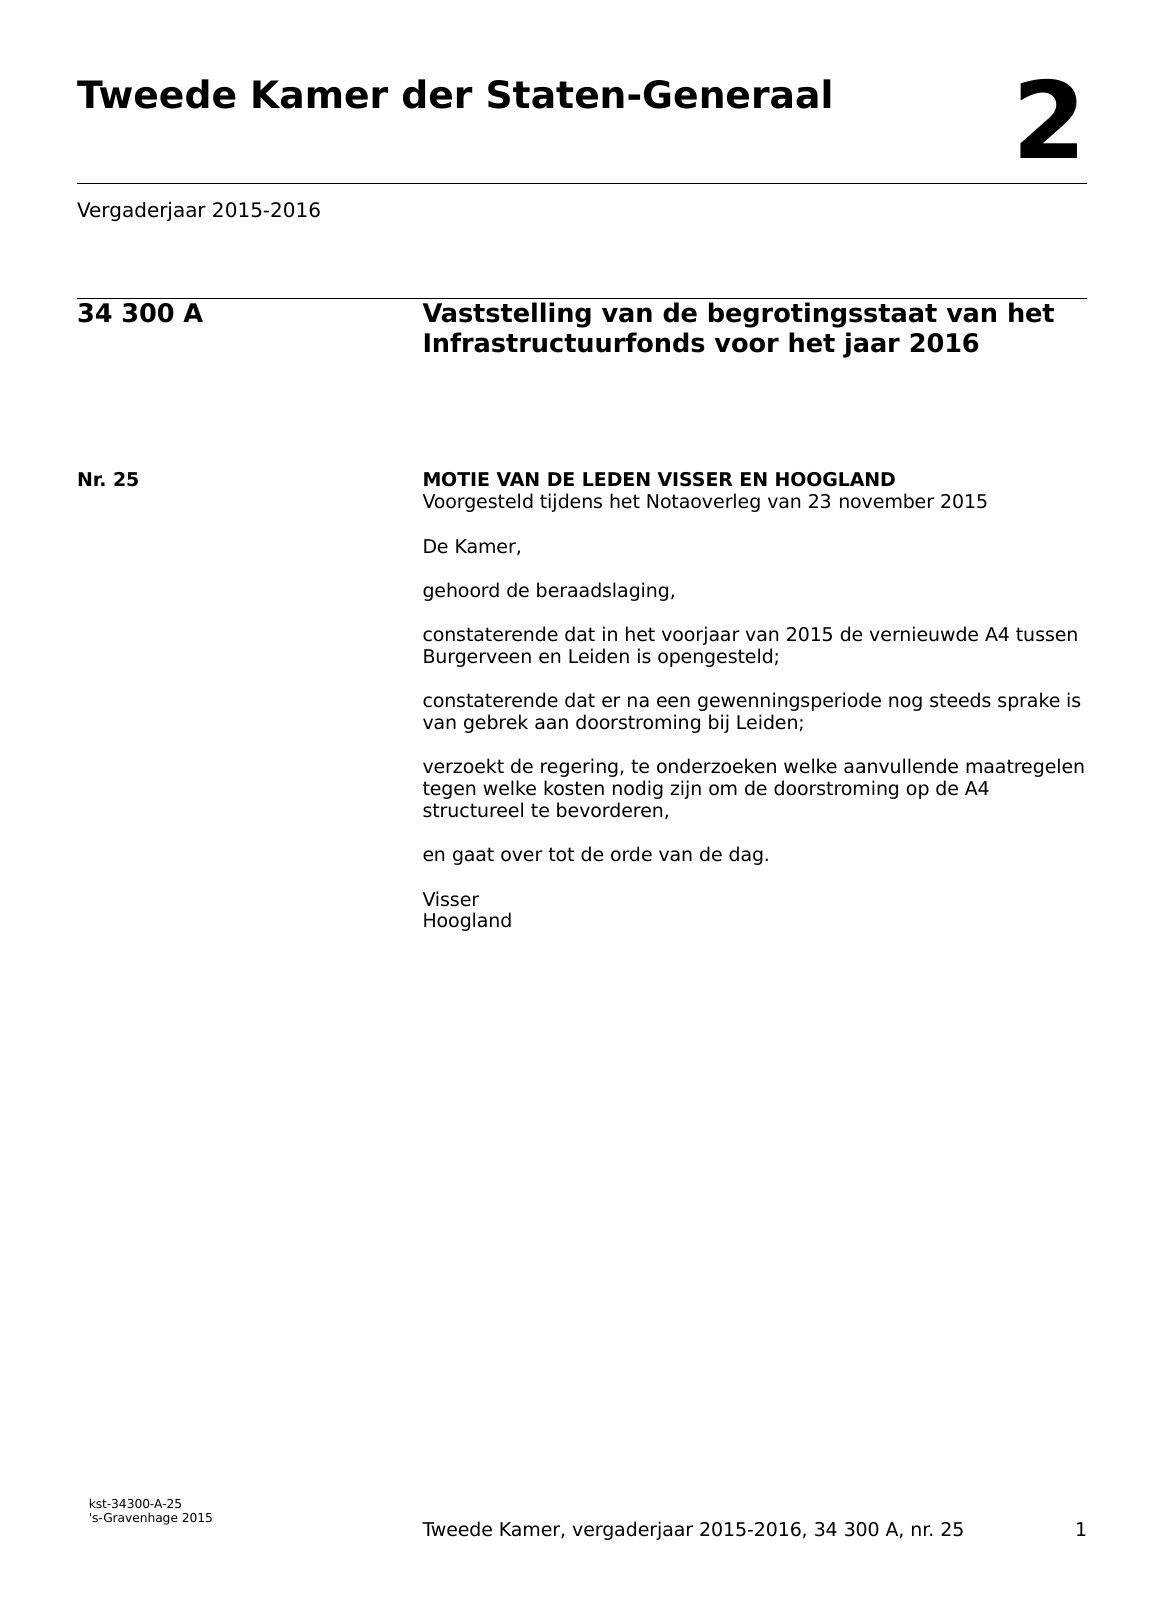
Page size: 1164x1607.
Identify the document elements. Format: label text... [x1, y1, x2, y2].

subtitle Nr. 25 MOTIE VAN DE LEDEN VISSER EN HOOGLAND [77, 469, 1087, 491]
text en gaat over tot de orde van de dag. [422, 844, 1087, 866]
table_header 2 [886, 59, 1087, 183]
table_cell Vergaderjaar 2015-2016 [77, 184, 1087, 298]
text kst-34300-A-25 [88, 1497, 323, 1511]
text Voorgesteld tijdens het Notaoverleg van 23 november 2015 [422, 491, 1087, 513]
table_header Tweede Kamer der Staten-Generaal [77, 59, 886, 183]
text Visser [422, 888, 1087, 910]
text constaterende dat er na een gewenningsperiode nog steeds sprake is van gebrek aan doorstroming bij Leiden; [422, 690, 1087, 734]
text constaterende dat in het voorjaar van 2015 de vernieuwde A4 tussen Burgerveen en Leiden is opengesteld; [422, 624, 1087, 668]
text 's-Gravenhage 2015 [88, 1511, 323, 1525]
text De Kamer, [422, 536, 1087, 557]
text verzoekt de regering, te onderzoeken welke aanvullende maatregelen tegen welke kosten nodig zijn om de doorstroming op de A4 structureel te bevorderen, [422, 756, 1087, 822]
text Hoogland [422, 910, 1087, 932]
subtitle 34 300 A Vaststelling van de begrotingsstaat van het Infrastructuurfonds voor het jaar 2016 [77, 299, 1087, 358]
text gehoord de beraadslaging, [422, 580, 1087, 602]
